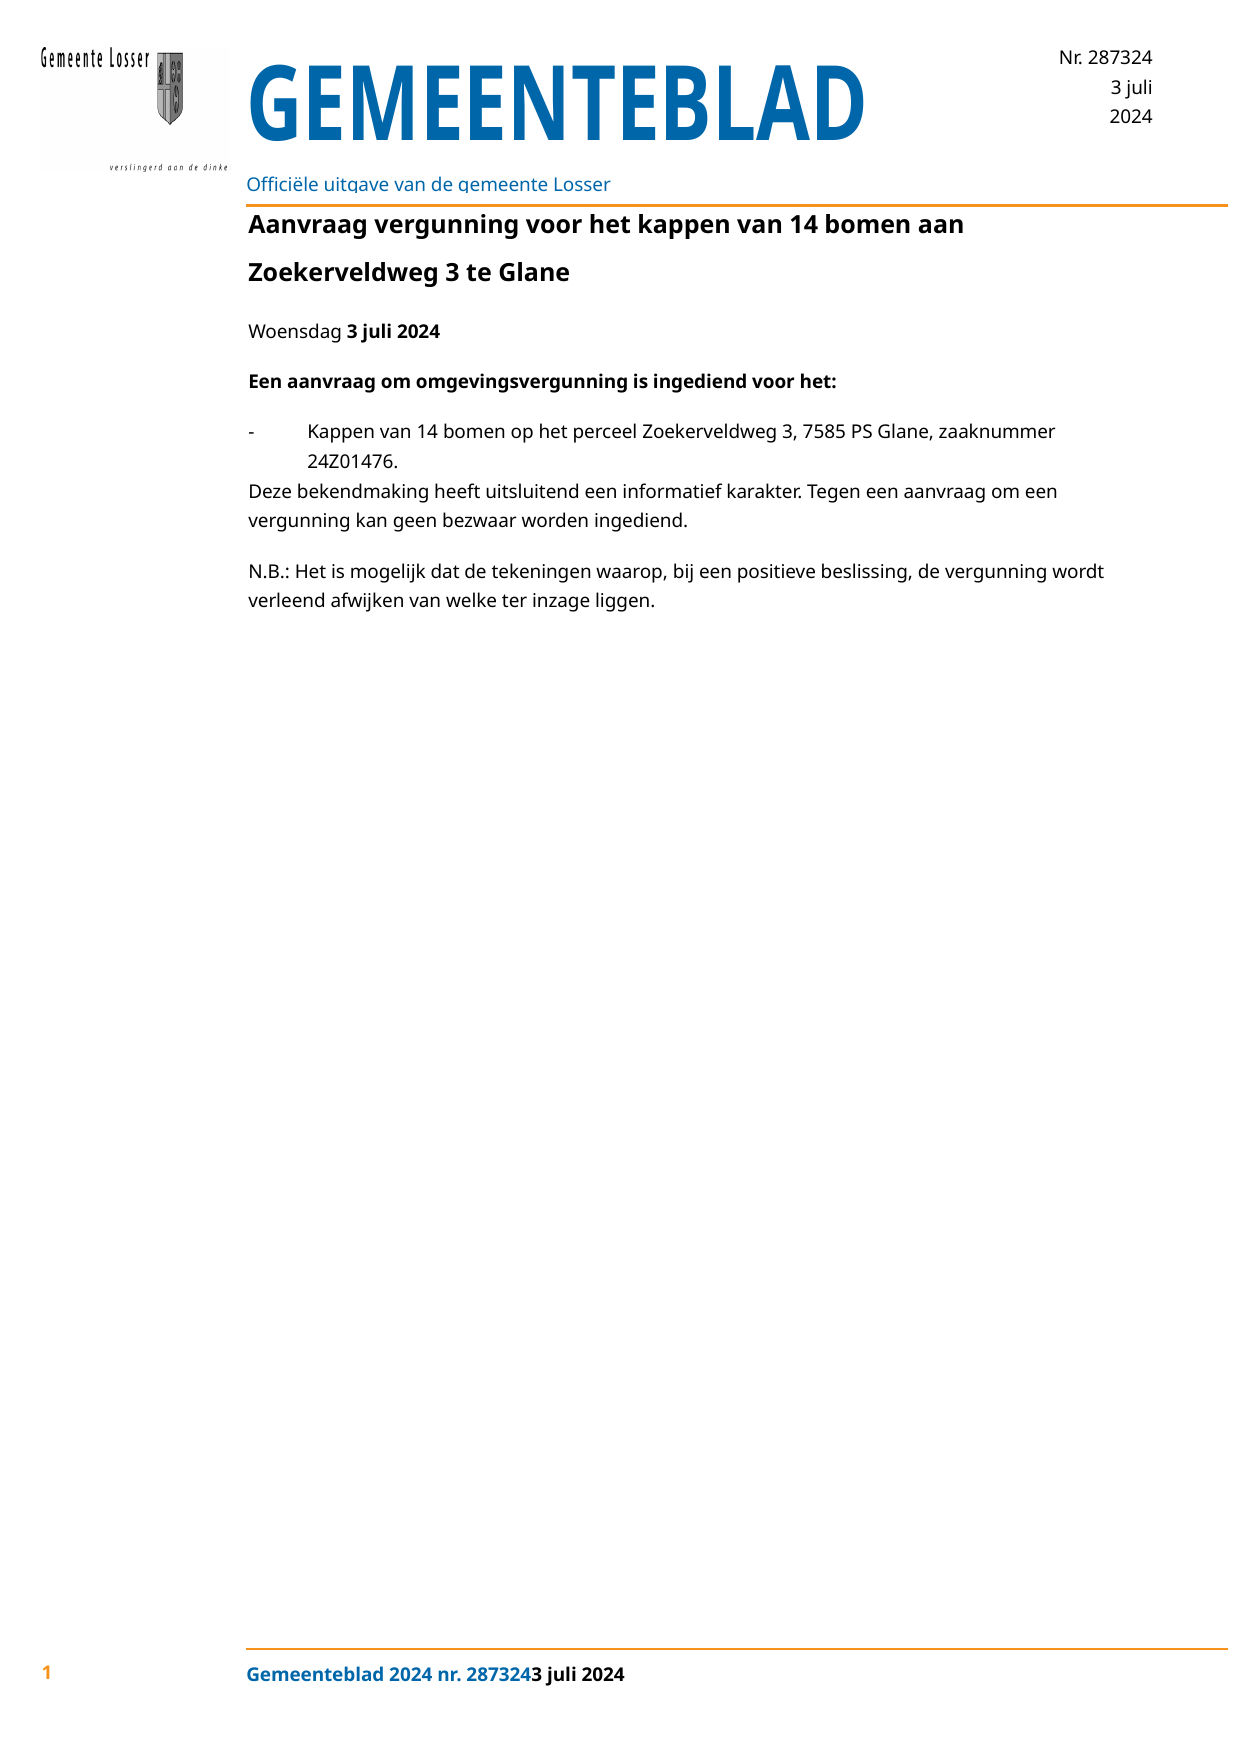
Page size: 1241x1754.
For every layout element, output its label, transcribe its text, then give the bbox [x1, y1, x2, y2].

text Aanvraag vergunning voor het kappen van 14 bomen aan Zoekerveldweg 3 te Glane [248, 207, 1152, 288]
text Deze bekendmaking heeft uitsluitend een informatief karakter. Tegen een aanvraag om een vergunning kan geen bezwaar worden ingediend. [248, 478, 1152, 533]
text Woensdag 3 juli 2024 [248, 318, 1152, 344]
text Een aanvraag om omgevingsvergunning is ingediend voor het: [248, 368, 1152, 394]
list Kappen van 14 bomen op het perceel Zoekerveldweg 3, 7585 PS Glane, zaaknummer 24Z01476. [248, 419, 1152, 474]
text N.B.: Het is mogelijk dat de tekeningen waarop, bij een positieve beslissing, de vergunning wordt verleend afwijken van welke ter inzage liggen. [248, 558, 1152, 613]
picture [41, 47, 231, 172]
